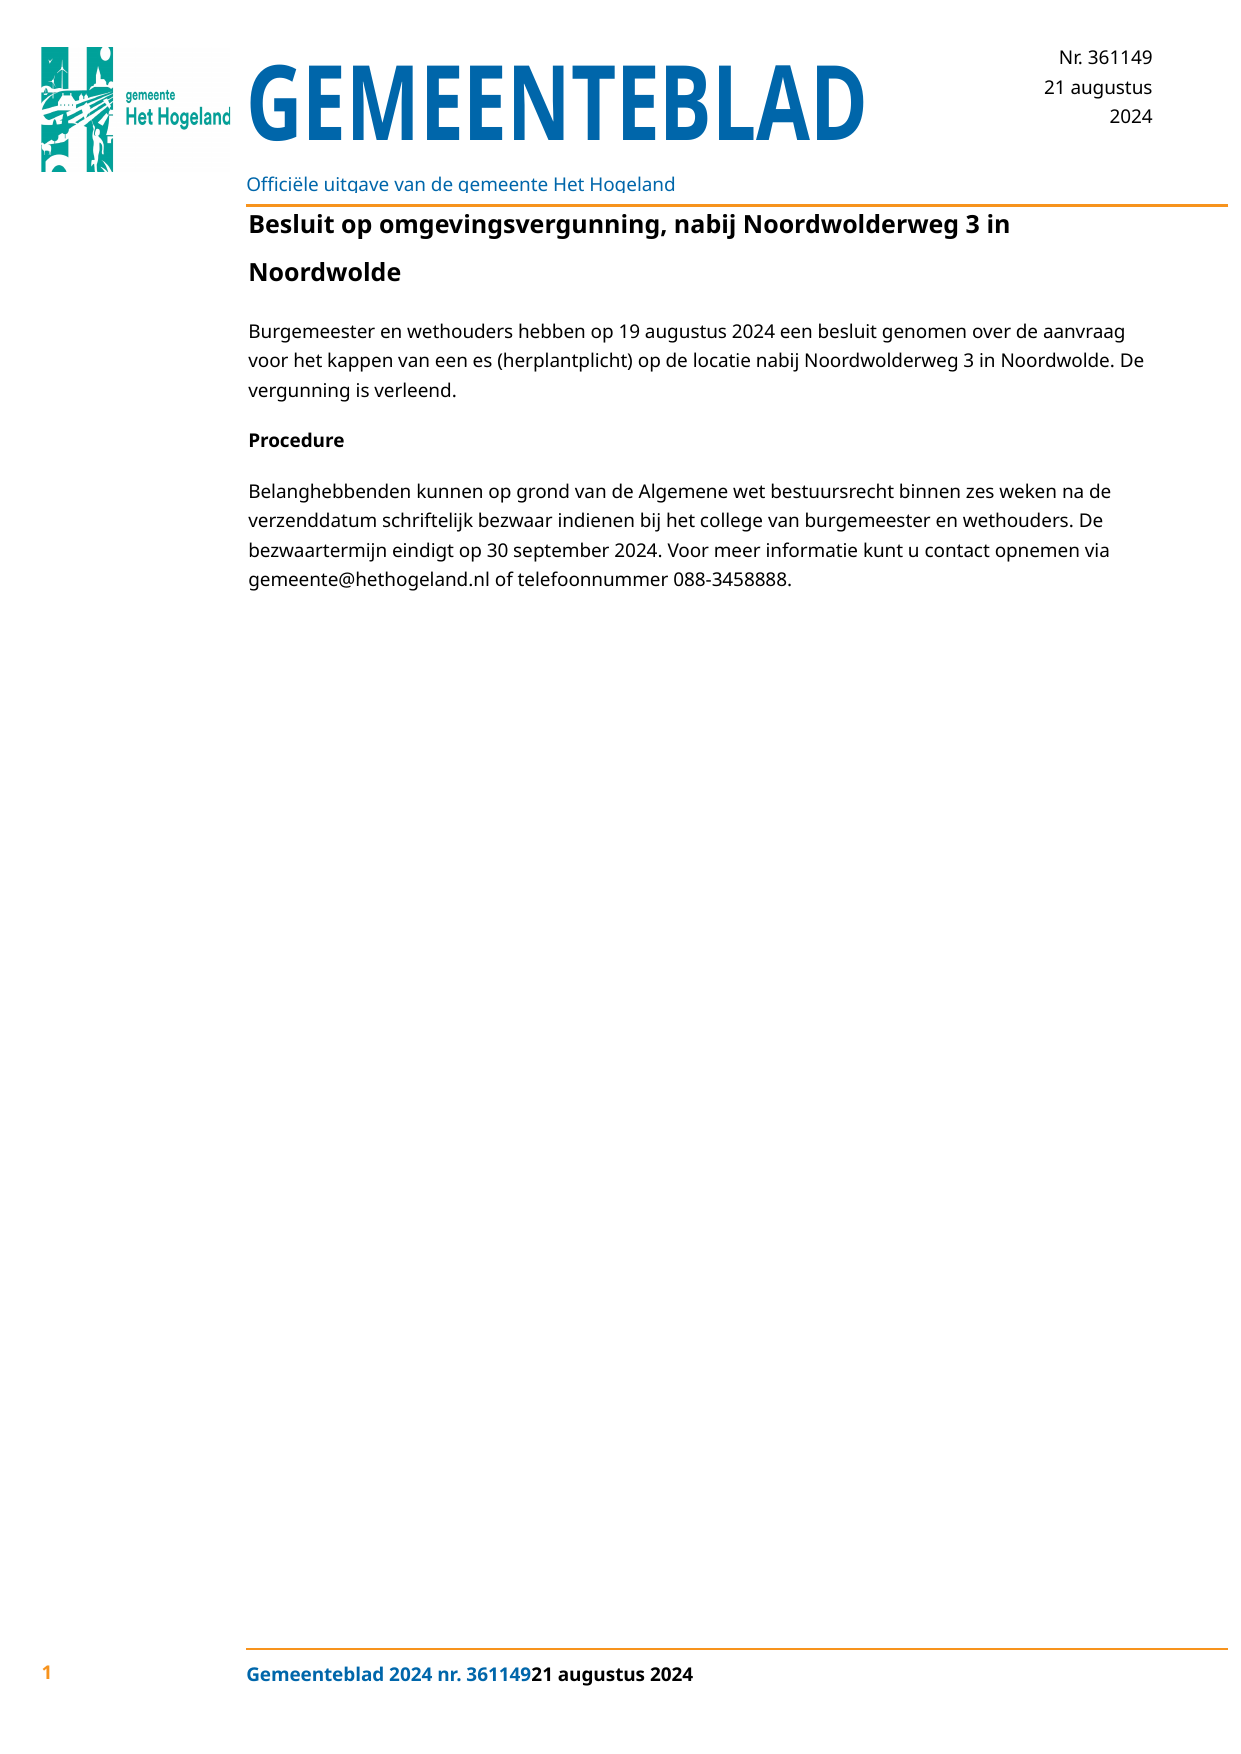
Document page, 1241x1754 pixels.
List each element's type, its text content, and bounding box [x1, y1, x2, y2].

text Procedure [248, 427, 1152, 453]
text Besluit op omgevingsvergunning, nabij Noordwolderweg 3 in Noordwolde [248, 207, 1152, 288]
text Belanghebbenden kunnen op grond van de Algemene wet bestuursrecht binnen zes weken na de verzenddatum schriftelijk bezwaar indienen bij het college van burgemeester en wethouders. De bezwaartermijn eindigt op 30 september 2024. Voor meer informatie kunt u contact opnemen via gemeente@hethogeland.nl of telefoonnummer 088-3458888. [248, 478, 1152, 592]
picture [41, 47, 231, 172]
text Burgemeester en wethouders hebben op 19 augustus 2024 een besluit genomen over de aanvraag voor het kappen van een es (herplantplicht) op de locatie nabij Noordwolderweg 3 in Noordwolde. De vergunning is verleend. [248, 318, 1152, 403]
